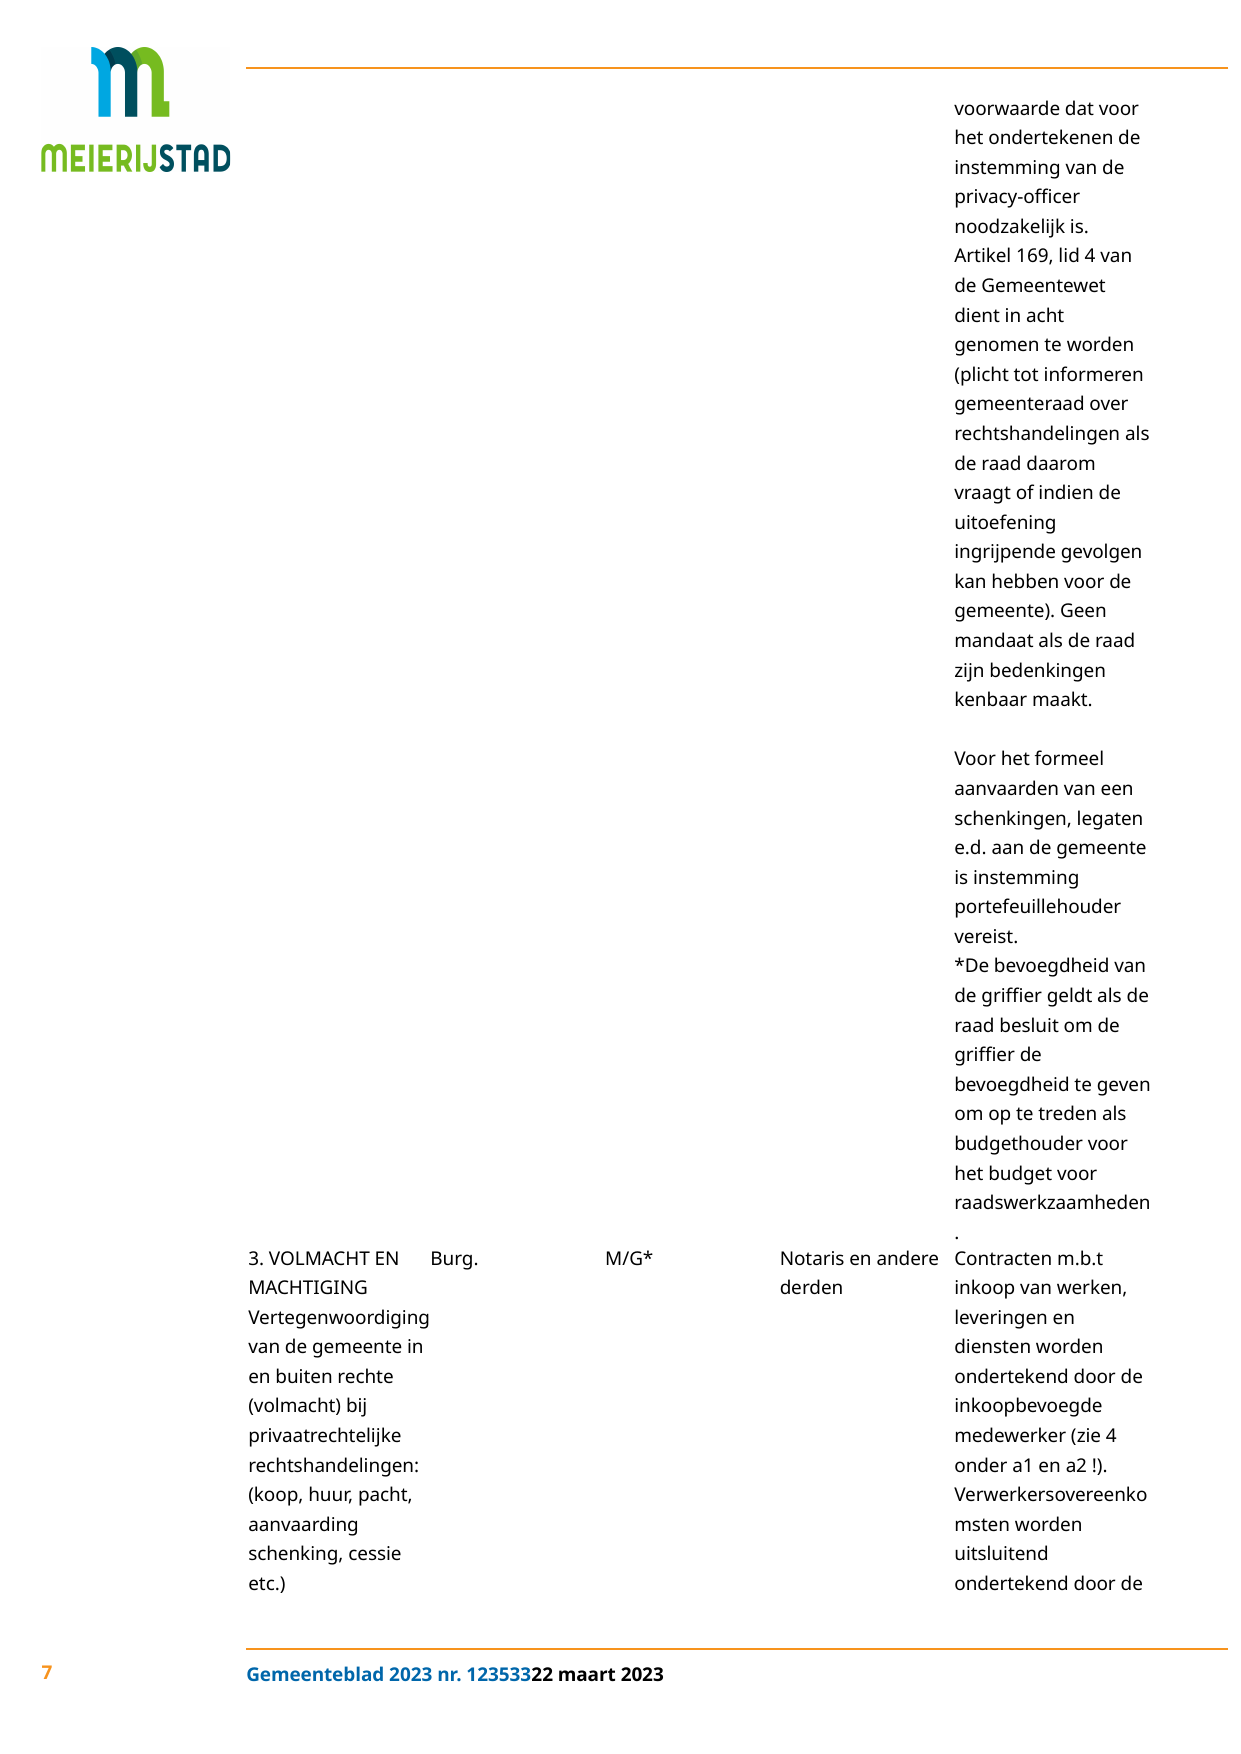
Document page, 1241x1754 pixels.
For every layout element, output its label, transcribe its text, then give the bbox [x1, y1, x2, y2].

table_cell Contracten m.b.t inkoop van werken, leveringen en diensten worden ondertekend door de inkoopbevoegde medewerker (zie 4 onder a1 en a2 !). Verwerkersovereenkomsten worden uitsluitend ondertekend door de [954, 1245, 1152, 1596]
table_cell voorwaarde dat voor het ondertekenen de instemming van de privacy-officer noodzakelijk is. Artikel 169, lid 4 van de Gemeentewet dient in acht genomen te worden (plicht tot informeren gemeenteraad over rechtshandelingen als de raad daarom vraagt of indien de uitoefening ingrijpende gevolgen kan hebben voor de gemeente). Geen mandaat als de raad zijn bedenkingen kenbaar maakt. Voor het formeel aanvaarden van een schenkingen, legaten e.d. aan de gemeente is instemming portefeuillehouder vereist. *De bevoegdheid van de griffier geldt als de raad besluit om de griffier de bevoegdheid te geven om op te treden als budgethouder voor het budget voor raadswerkzaamheden. [954, 95, 1152, 1245]
table_cell Burg. [430, 1245, 605, 1596]
table_cell [248, 95, 430, 1245]
table_cell [605, 95, 779, 1245]
table_cell M/G* [605, 1245, 779, 1596]
table_cell Notaris en andere derden [780, 1245, 954, 1596]
picture [41, 47, 231, 172]
table_cell [780, 95, 954, 1245]
table_cell 3. VOLMACHT EN MACHTIGING Vertegenwoordiging van de gemeente in en buiten rechte (volmacht) bij privaatrechtelijke rechtshandelingen: (koop, huur, pacht, aanvaarding schenking, cessie etc.) [248, 1245, 430, 1596]
table_cell [430, 95, 605, 1245]
